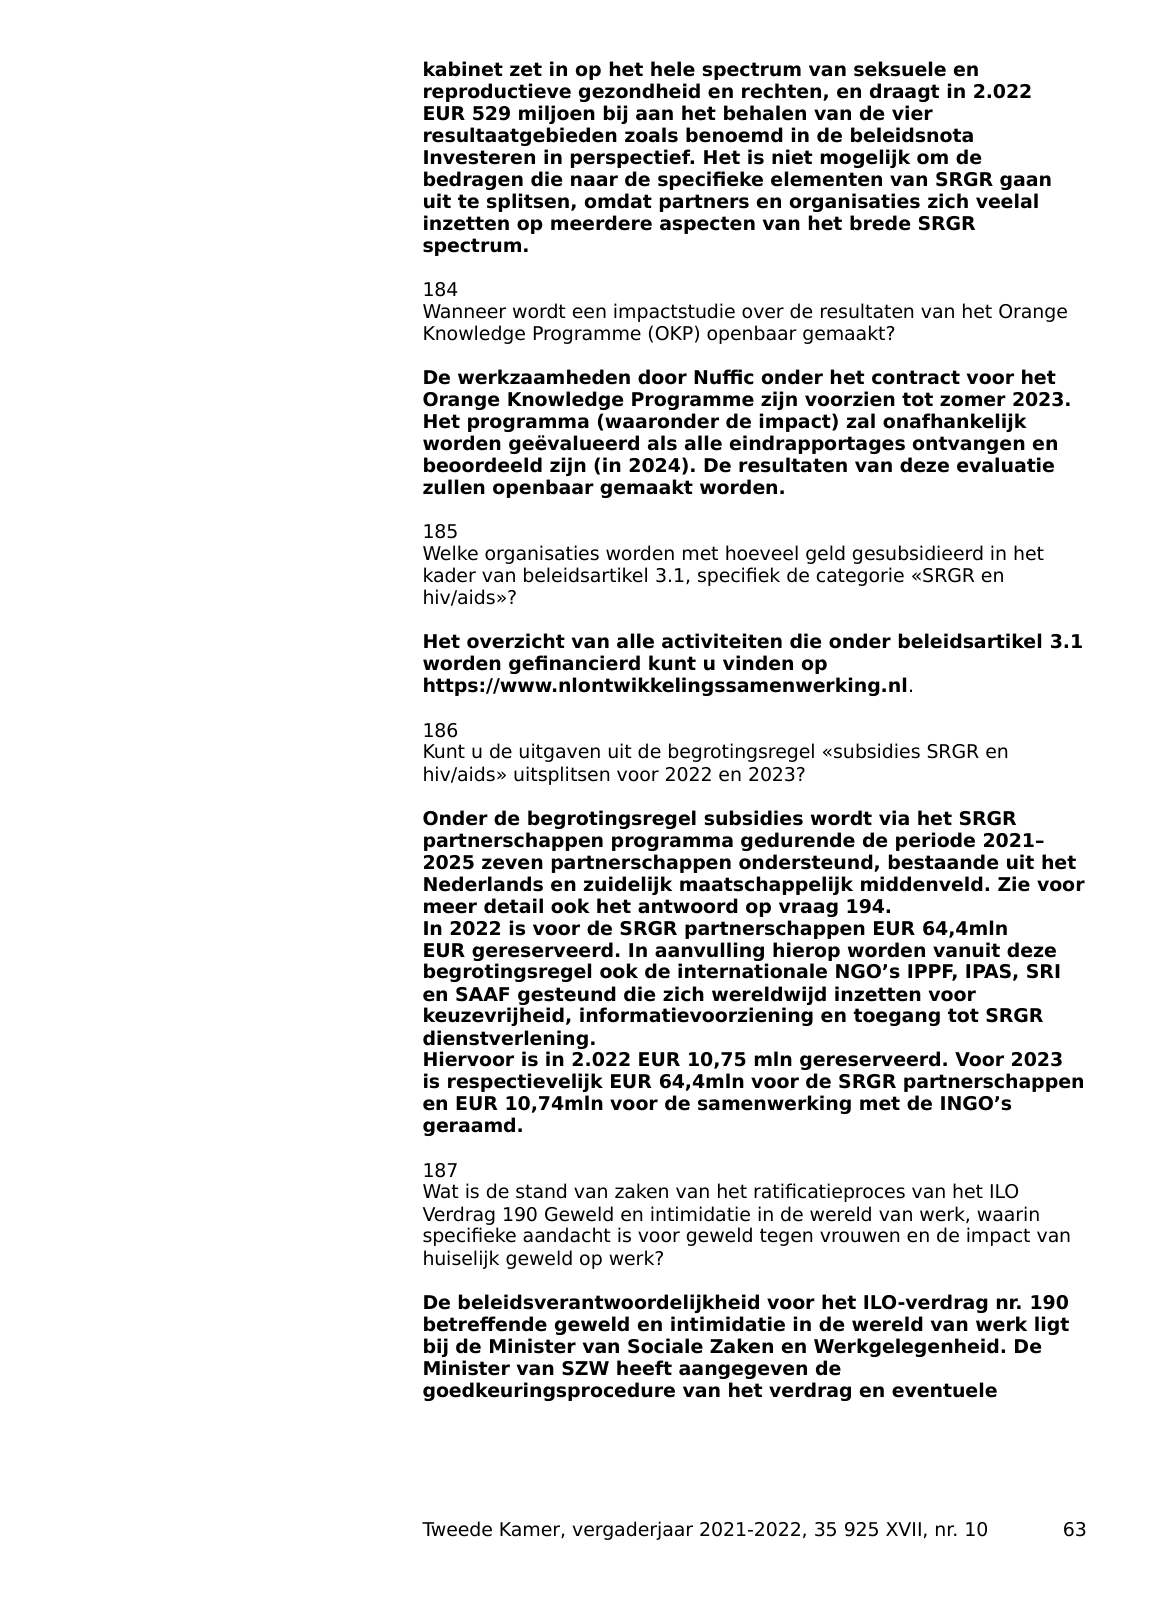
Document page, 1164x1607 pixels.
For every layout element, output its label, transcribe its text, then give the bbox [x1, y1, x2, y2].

text Kunt u de uitgaven uit de begrotingsregel «subsidies SRGR en hiv/aids» uitsplitsen voor 2022 en 2023? [422, 741, 1087, 785]
text 185 [422, 521, 1087, 543]
text Onder de begrotingsregel subsidies wordt via het SRGR partnerschappen programma gedurende de periode 2021–2025 zeven partnerschappen ondersteund, bestaande uit het Nederlands en zuidelijk maatschappelijk middenveld. Zie voor meer detail ook het antwoord op vraag 194. [422, 808, 1087, 917]
text Wat is de stand van zaken van het ratificatieproces van het ILO Verdrag 190 Geweld en intimidatie in de wereld van werk, waarin specifieke aandacht is voor geweld tegen vrouwen en de impact van huiselijk geweld op werk? [422, 1181, 1087, 1269]
text 186 [422, 719, 1087, 741]
text Wanneer wordt een impactstudie over de resultaten van het Orange Knowledge Programme (OKP) openbaar gemaakt? [422, 301, 1087, 345]
text kabinet zet in op het hele spectrum van seksuele en reproductieve gezondheid en rechten, en draagt in 2.022 EUR 529 miljoen bij aan het behalen van de vier resultaatgebieden zoals benoemd in de beleidsnota Investeren in perspectief. Het is niet mogelijk om de bedragen die naar de specifieke elementen van SRGR gaan uit te splitsen, omdat partners en organisaties zich veelal inzetten op meerdere aspecten van het brede SRGR spectrum. [422, 59, 1087, 257]
text 187 [422, 1159, 1087, 1181]
text Welke organisaties worden met hoeveel geld gesubsidieerd in het kader van beleidsartikel 3.1, specifiek de categorie «SRGR en hiv/aids»? [422, 543, 1087, 609]
text 184 [422, 279, 1087, 301]
text De werkzaamheden door Nuffic onder het contract voor het Orange Knowledge Programme zijn voorzien tot zomer 2023. Het programma (waaronder de impact) zal onafhankelijk worden geëvalueerd als alle eindrapportages ontvangen en beoordeeld zijn (in 2024). De resultaten van deze evaluatie zullen openbaar gemaakt worden. [422, 367, 1087, 499]
text Het overzicht van alle activiteiten die onder beleidsartikel 3.1 worden gefinancierd kunt u vinden op https://www.nlontwikkelingssamenwerking.nl. [422, 631, 1087, 697]
text De beleidsverantwoordelijkheid voor het ILO-verdrag nr. 190 betreffende geweld en intimidatie in de wereld van werk ligt bij de Minister van Sociale Zaken en Werkgelegenheid. De Minister van SZW heeft aangegeven de goedkeuringsprocedure van het verdrag en eventuele [422, 1292, 1087, 1401]
text In 2022 is voor de SRGR partnerschappen EUR 64,4mln EUR gereserveerd. In aanvulling hierop worden vanuit deze begrotingsregel ook de internationale NGO’s IPPF, IPAS, SRI en SAAF gesteund die zich wereldwijd inzetten voor keuzevrijheid, informatievoorziening en toegang tot SRGR dienstverlening. [422, 917, 1087, 1049]
text Hiervoor is in 2.022 EUR 10,75 mln gereserveerd. Voor 2023 is respectievelijk EUR 64,4mln voor de SRGR partnerschappen en EUR 10,74mln voor de samenwerking met de INGO’s geraamd. [422, 1049, 1087, 1137]
